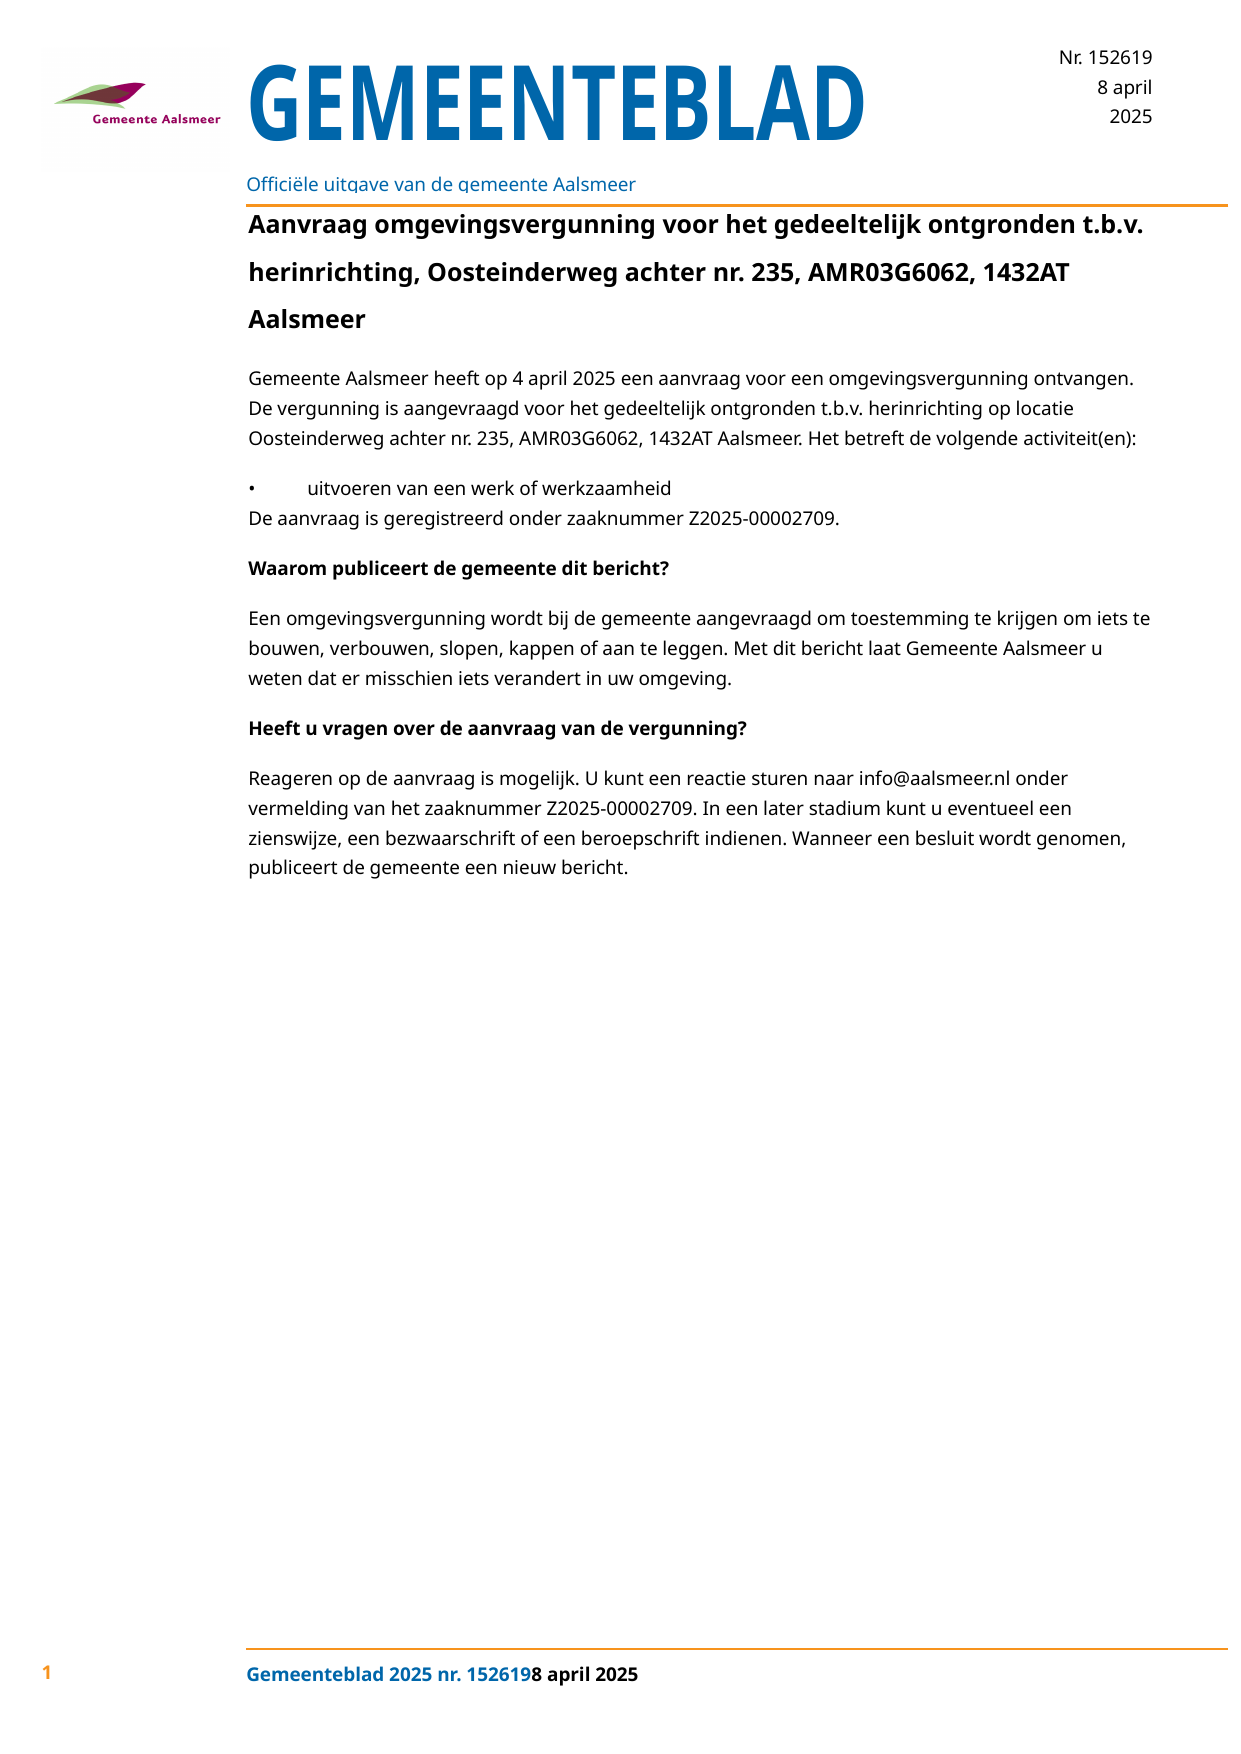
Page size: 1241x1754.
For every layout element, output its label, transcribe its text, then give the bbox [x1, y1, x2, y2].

text Gemeente Aalsmeer heeft op 4 april 2025 een aanvraag voor een omgevingsvergunning ontvangen. De vergunning is aangevraagd voor het gedeeltelijk ontgronden t.b.v. herinrichting op locatie Oosteinderweg achter nr. 235, AMR03G6062, 1432AT Aalsmeer. Het betreft de volgende activiteit(en): [248, 366, 1152, 450]
text Aanvraag omgevingsvergunning voor het gedeeltelijk ontgronden t.b.v. herinrichting, Oosteinderweg achter nr. 235, AMR03G6062, 1432AT Aalsmeer [248, 207, 1152, 336]
text Heeft u vragen over de aanvraag van de vergunning? [248, 715, 1152, 741]
text Een omgevingsvergunning wordt bij de gemeente aangevraagd om toestemming te krijgen om iets te bouwen, verbouwen, slopen, kappen of aan te leggen. Met dit bericht laat Gemeente Aalsmeer u weten dat er misschien iets verandert in uw omgeving. [248, 606, 1152, 690]
text Reageren op de aanvraag is mogelijk. U kunt een reactie sturen naar info@aalsmeer.nl onder vermelding van het zaaknummer Z2025-00002709. In een later stadium kunt u eventueel een zienswijze, een bezwaarschrift of een beroepschrift indienen. Wanneer een besluit wordt genomen, publiceert de gemeente een nieuw bericht. [248, 766, 1152, 880]
list uitvoeren van een werk of werkzaamheid [248, 475, 1152, 501]
text Waarom publiceert de gemeente dit bericht? [248, 555, 1152, 581]
text De aanvraag is geregistreerd onder zaaknummer Z2025-00002709. [248, 505, 1152, 530]
picture [41, 47, 231, 172]
